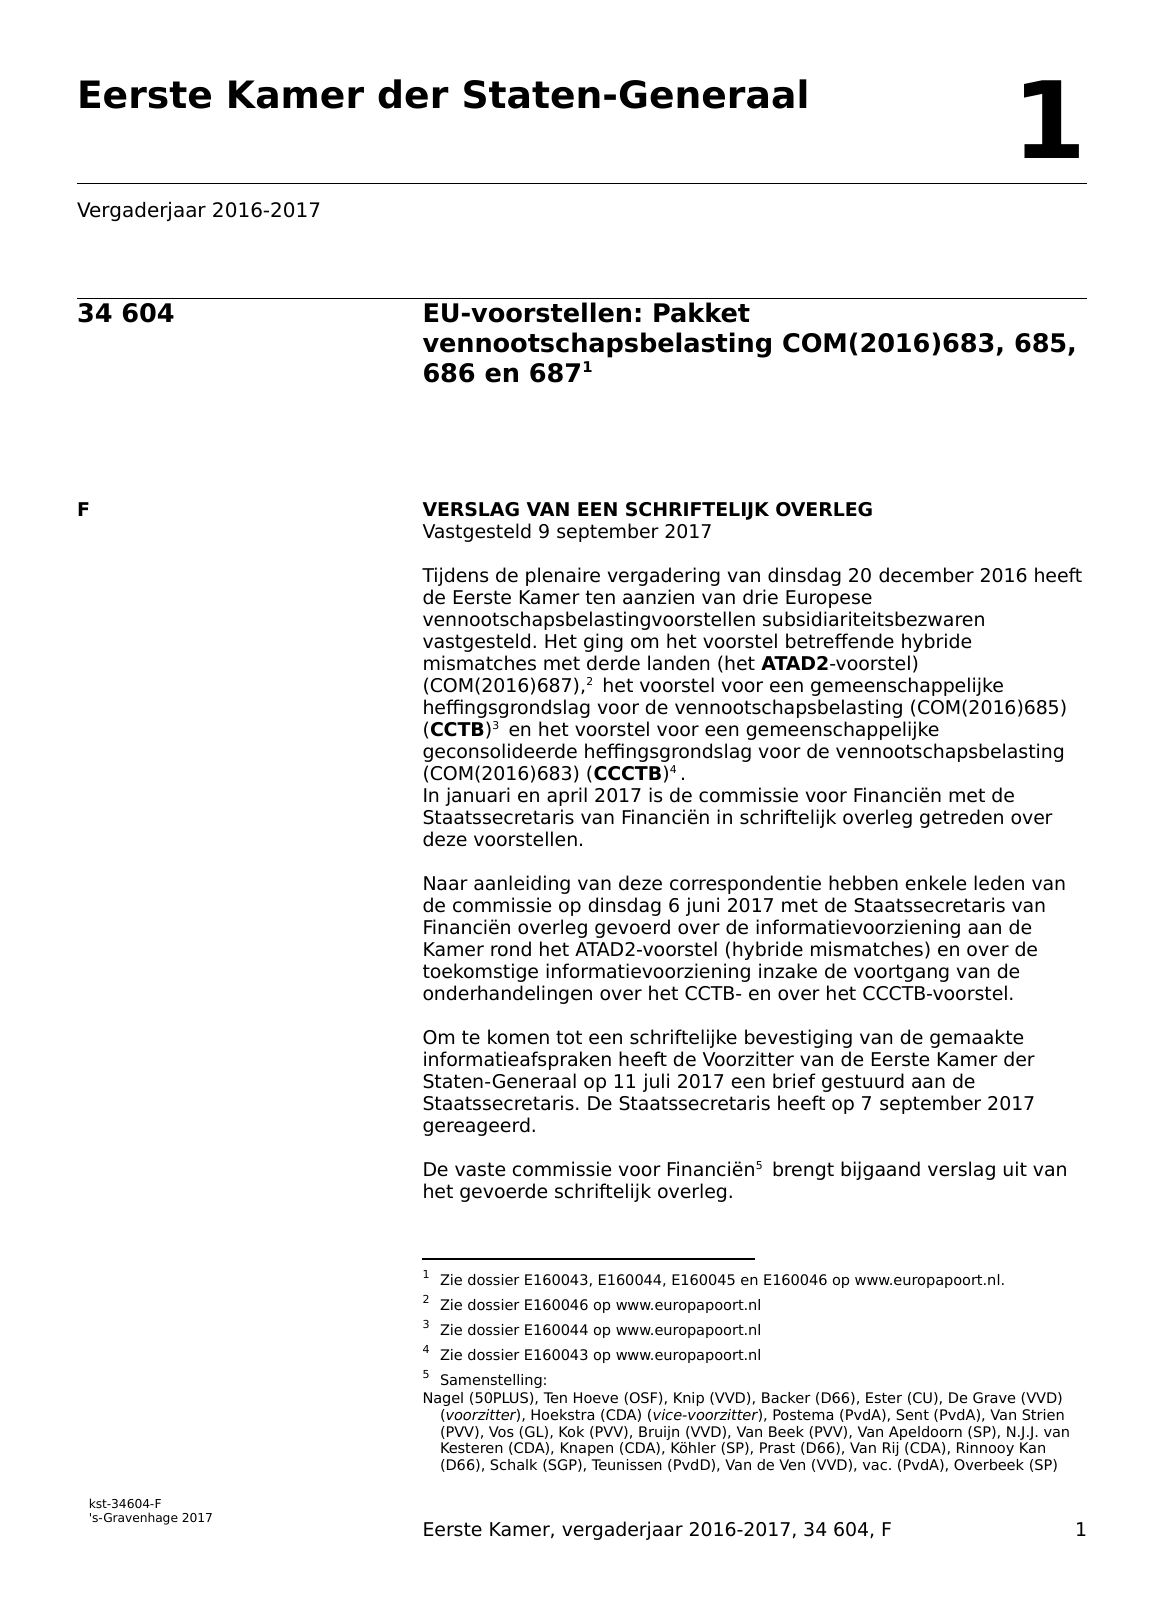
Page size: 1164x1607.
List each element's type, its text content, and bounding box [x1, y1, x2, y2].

text Tijdens de plenaire vergadering van dinsdag 20 december 2016 heeft de Eerste Kamer ten aanzien van drie Europese vennootschapsbelastingvoorstellen subsidiariteitsbezwaren vastgesteld. Het ging om het voorstel betreffende hybride mismatches met derde landen (het ATAD2-voorstel) (COM(2016)687), het voorstel voor een gemeenschappelijke heffingsgrondslag voor de vennootschapsbelasting (COM(2016)685) (CCTB) en het voorstel voor een gemeenschappelijke geconsolideerde heffingsgrondslag voor de vennootschapsbelasting (COM(2016)683) (CCCTB). [422, 565, 1087, 785]
text Nagel (50PLUS), Ten Hoeve (OSF), Knip (VVD), Backer (D66), Ester (CU), De Grave (VVD) (voorzitter), Hoekstra (CDA) (vice-voorzitter), Postema (PvdA), Sent (PvdA), Van Strien (PVV), Vos (GL), Kok (PVV), Bruijn (VVD), Van Beek (PVV), Van Apeldoorn (SP), N.J.J. van Kesteren (CDA), Knapen (CDA), Köhler (SP), Prast (D66), Van Rij (CDA), Rinnooy Kan (D66), Schalk (SGP), Teunissen (PvdD), Van de Ven (VVD), vac. (PvdA), Overbeek (SP) [422, 1390, 1087, 1474]
text Naar aanleiding van deze correspondentie hebben enkele leden van de commissie op dinsdag 6 juni 2017 met de Staatssecretaris van Financiën overleg gevoerd over de informatievoorziening aan de Kamer rond het ATAD2-voorstel (hybride mismatches) en over de toekomstige informatievoorziening inzake de voortgang van de onderhandelingen over het CCTB- en over het CCCTB-voorstel. [422, 873, 1087, 1005]
text De vaste commissie voor Financiën brengt bijgaand verslag uit van het gevoerde schriftelijk overleg. [422, 1159, 1087, 1203]
table_cell Vergaderjaar 2016-2017 [77, 184, 1087, 298]
subtitle 34 604 EU-voorstellen: Pakket vennootschapsbelasting COM(2016)683, 685, 686 en 687 [77, 299, 1087, 388]
text 's-Gravenhage 2017 [88, 1511, 323, 1525]
subtitle F VERSLAG VAN EEN SCHRIFTELIJK OVERLEG [77, 499, 1087, 521]
table_header Eerste Kamer der Staten-Generaal [77, 59, 886, 183]
table_header 1 [886, 59, 1087, 183]
text Zie dossier E160043 op www.europapoort.nl [422, 1343, 1087, 1365]
text Vastgesteld 9 september 2017 [422, 521, 1087, 543]
text Samenstelling: [422, 1368, 1087, 1390]
text Zie dossier E160044 op www.europapoort.nl [422, 1318, 1087, 1340]
text Zie dossier E160046 op www.europapoort.nl [422, 1293, 1087, 1315]
text kst-34604-F [88, 1497, 323, 1511]
text Zie dossier E160043, E160044, E160045 en E160046 op www.europapoort.nl. [422, 1268, 1087, 1290]
text Om te komen tot een schriftelijke bevestiging van de gemaakte informatieafspraken heeft de Voorzitter van de Eerste Kamer der Staten-Generaal op 11 juli 2017 een brief gestuurd aan de Staatssecretaris. De Staatssecretaris heeft op 7 september 2017 gereageerd. [422, 1027, 1087, 1137]
text In januari en april 2017 is de commissie voor Financiën met de Staatssecretaris van Financiën in schriftelijk overleg getreden over deze voorstellen. [422, 785, 1087, 851]
